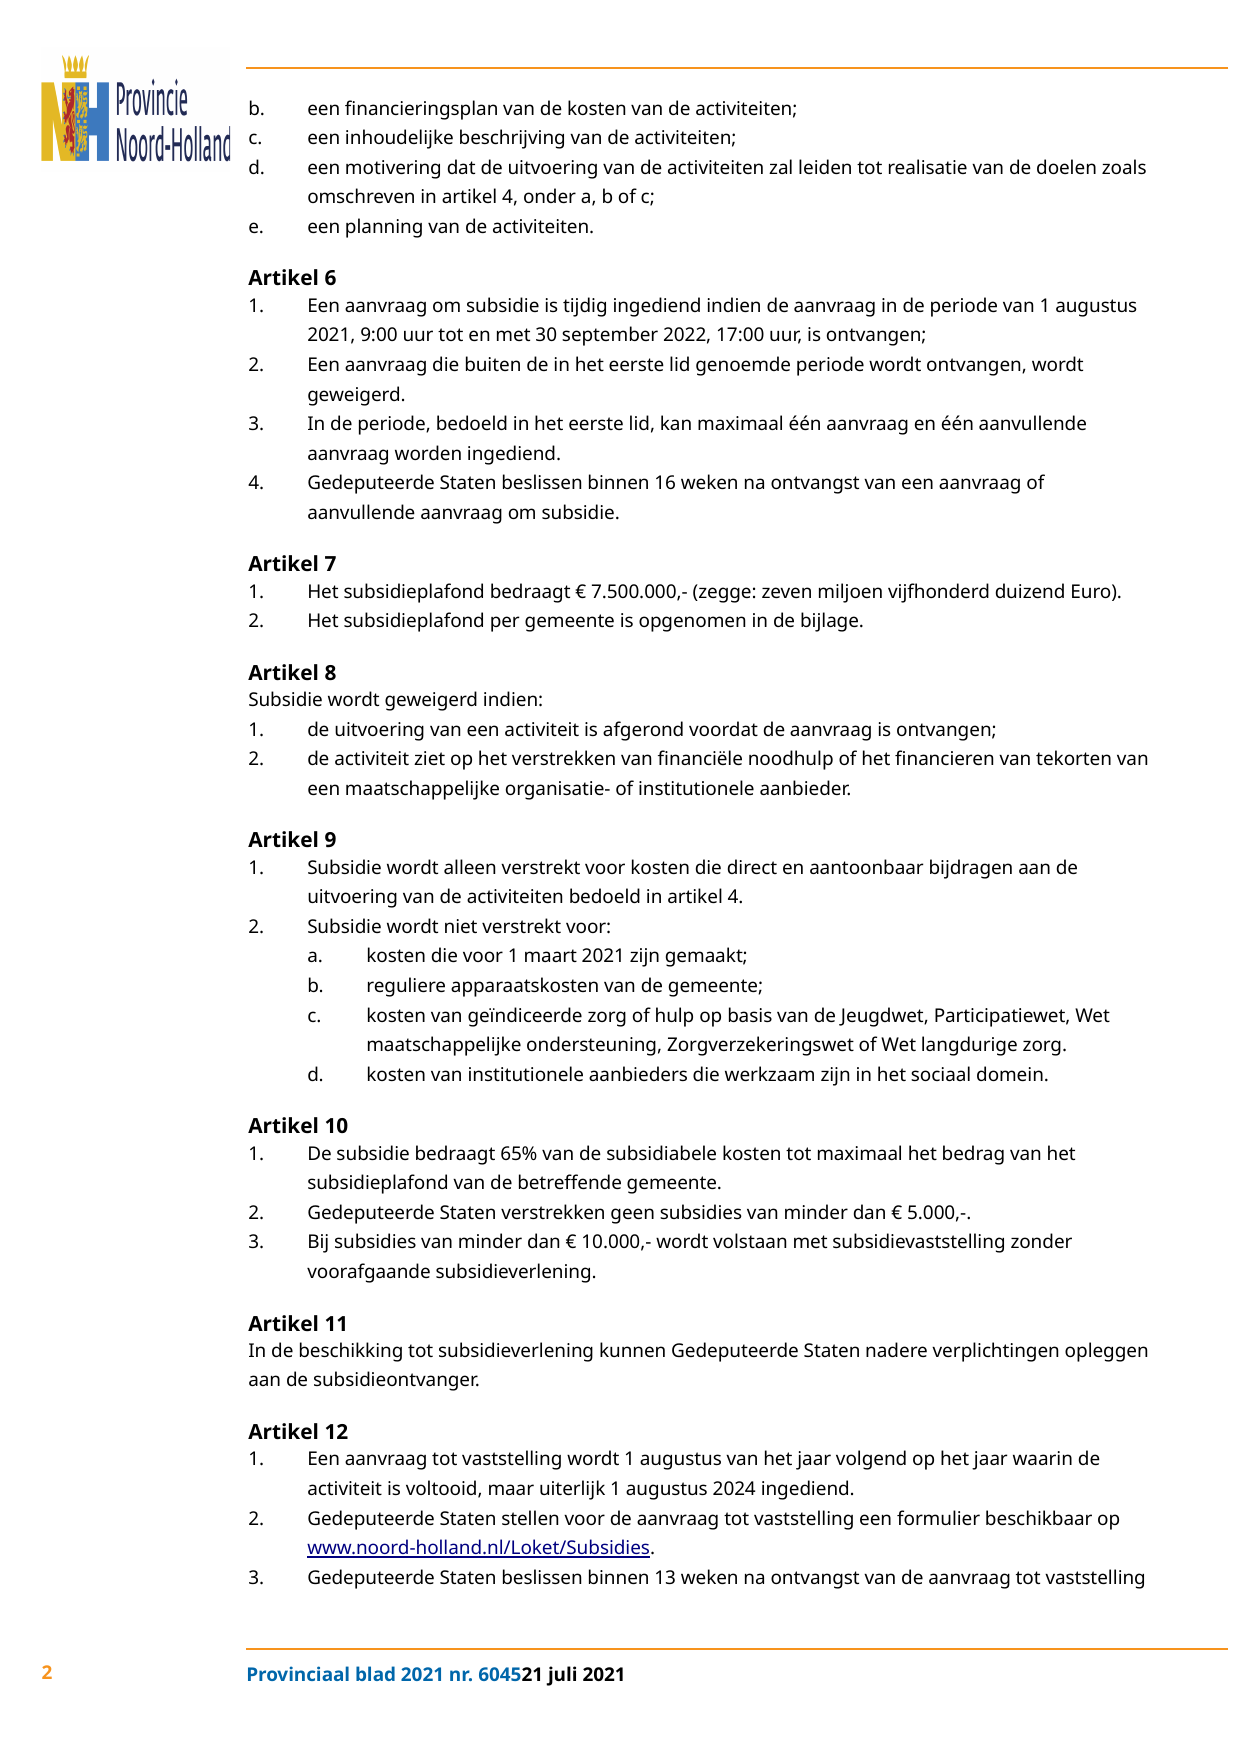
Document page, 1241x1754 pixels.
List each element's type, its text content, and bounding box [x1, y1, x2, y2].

list Een aanvraag om subsidie is tijdig ingediend indien de aanvraag in de periode van 1 augustus 2021, 9:00 uur tot en met 30 september 2022, 17:00 uur, is ontvangen; [248, 292, 1152, 347]
text Artikel 11 [248, 1309, 1152, 1337]
list de activiteit ziet op het verstrekken van financiële noodhulp of het financieren van tekorten van een maatschappelijke organisatie- of institutionele aanbieder. [248, 746, 1152, 801]
list kosten van institutionele aanbieders die werkzaam zijn in het sociaal domein. [307, 1061, 1152, 1087]
list In de periode, bedoeld in het eerste lid, kan maximaal één aanvraag en één aanvullende aanvraag worden ingediend. [248, 410, 1152, 466]
text Artikel 7 [248, 549, 1152, 578]
text Artikel 6 [248, 263, 1152, 292]
text Artikel 8 [248, 658, 1152, 686]
text In de beschikking tot subsidieverlening kunnen Gedeputeerde Staten nadere verplichtingen opleggen aan de subsidieontvanger. [248, 1337, 1152, 1392]
list een inhoudelijke beschrijving van de activiteiten; [248, 124, 1152, 150]
list Een aanvraag tot vaststelling wordt 1 augustus van het jaar volgend op het jaar waarin de activiteit is voltooid, maar uiterlijk 1 augustus 2024 ingediend. [248, 1446, 1152, 1501]
list Gedeputeerde Staten verstrekken geen subsidies van minder dan € 5.000,-. [248, 1199, 1152, 1225]
list Het subsidieplafond bedraagt € 7.500.000,- (zegge: zeven miljoen vijfhonderd duizend Euro). [248, 578, 1152, 604]
text Artikel 9 [248, 826, 1152, 854]
list Bij subsidies van minder dan € 10.000,- wordt volstaan met subsidievaststelling zonder voorafgaande subsidieverlening. [248, 1229, 1152, 1284]
list kosten die voor 1 maart 2021 zijn gemaakt; [307, 943, 1152, 968]
list Gedeputeerde Staten beslissen binnen 13 weken na ontvangst van de aanvraag tot vaststelling [248, 1564, 1152, 1589]
list Een aanvraag die buiten de in het eerste lid genoemde periode wordt ontvangen, wordt geweigerd. [248, 351, 1152, 406]
list De subsidie bedraagt 65% van de subsidiabele kosten tot maximaal het bedrag van het subsidieplafond van de betreffende gemeente. [248, 1140, 1152, 1195]
list een financieringsplan van de kosten van de activiteiten; [248, 95, 1152, 121]
list kosten van geïndiceerde zorg of hulp op basis van de Jeugdwet, Participatiewet, Wet maatschappelijke ondersteuning, Zorgverzekeringswet of Wet langdurige zorg. [307, 1002, 1152, 1057]
list reguliere apparaatskosten van de gemeente; [307, 972, 1152, 998]
text Artikel 12 [248, 1417, 1152, 1446]
list Subsidie wordt alleen verstrekt voor kosten die direct en aantoonbaar bijdragen aan de uitvoering van de activiteiten bedoeld in artikel 4. [248, 854, 1152, 909]
list Het subsidieplafond per gemeente is opgenomen in de bijlage. [248, 607, 1152, 633]
list Subsidie wordt niet verstrekt voor: [248, 913, 1152, 939]
list Gedeputeerde Staten beslissen binnen 16 weken na ontvangst van een aanvraag of aanvullende aanvraag om subsidie. [248, 469, 1152, 525]
list Gedeputeerde Staten stellen voor de aanvraag tot vaststelling een formulier beschikbaar op www.noord-holland.nl/Loket/Subsidies. [248, 1505, 1152, 1560]
text Subsidie wordt geweigerd indien: [248, 686, 1152, 712]
list een motivering dat de uitvoering van de activiteiten zal leiden tot realisatie van de doelen zoals omschreven in artikel 4, onder a, b of c; [248, 154, 1152, 209]
text Artikel 10 [248, 1111, 1152, 1140]
list de uitvoering van een activiteit is afgerond voordat de aanvraag is ontvangen; [248, 716, 1152, 742]
list een planning van de activiteiten. [248, 213, 1152, 239]
picture [41, 47, 231, 172]
